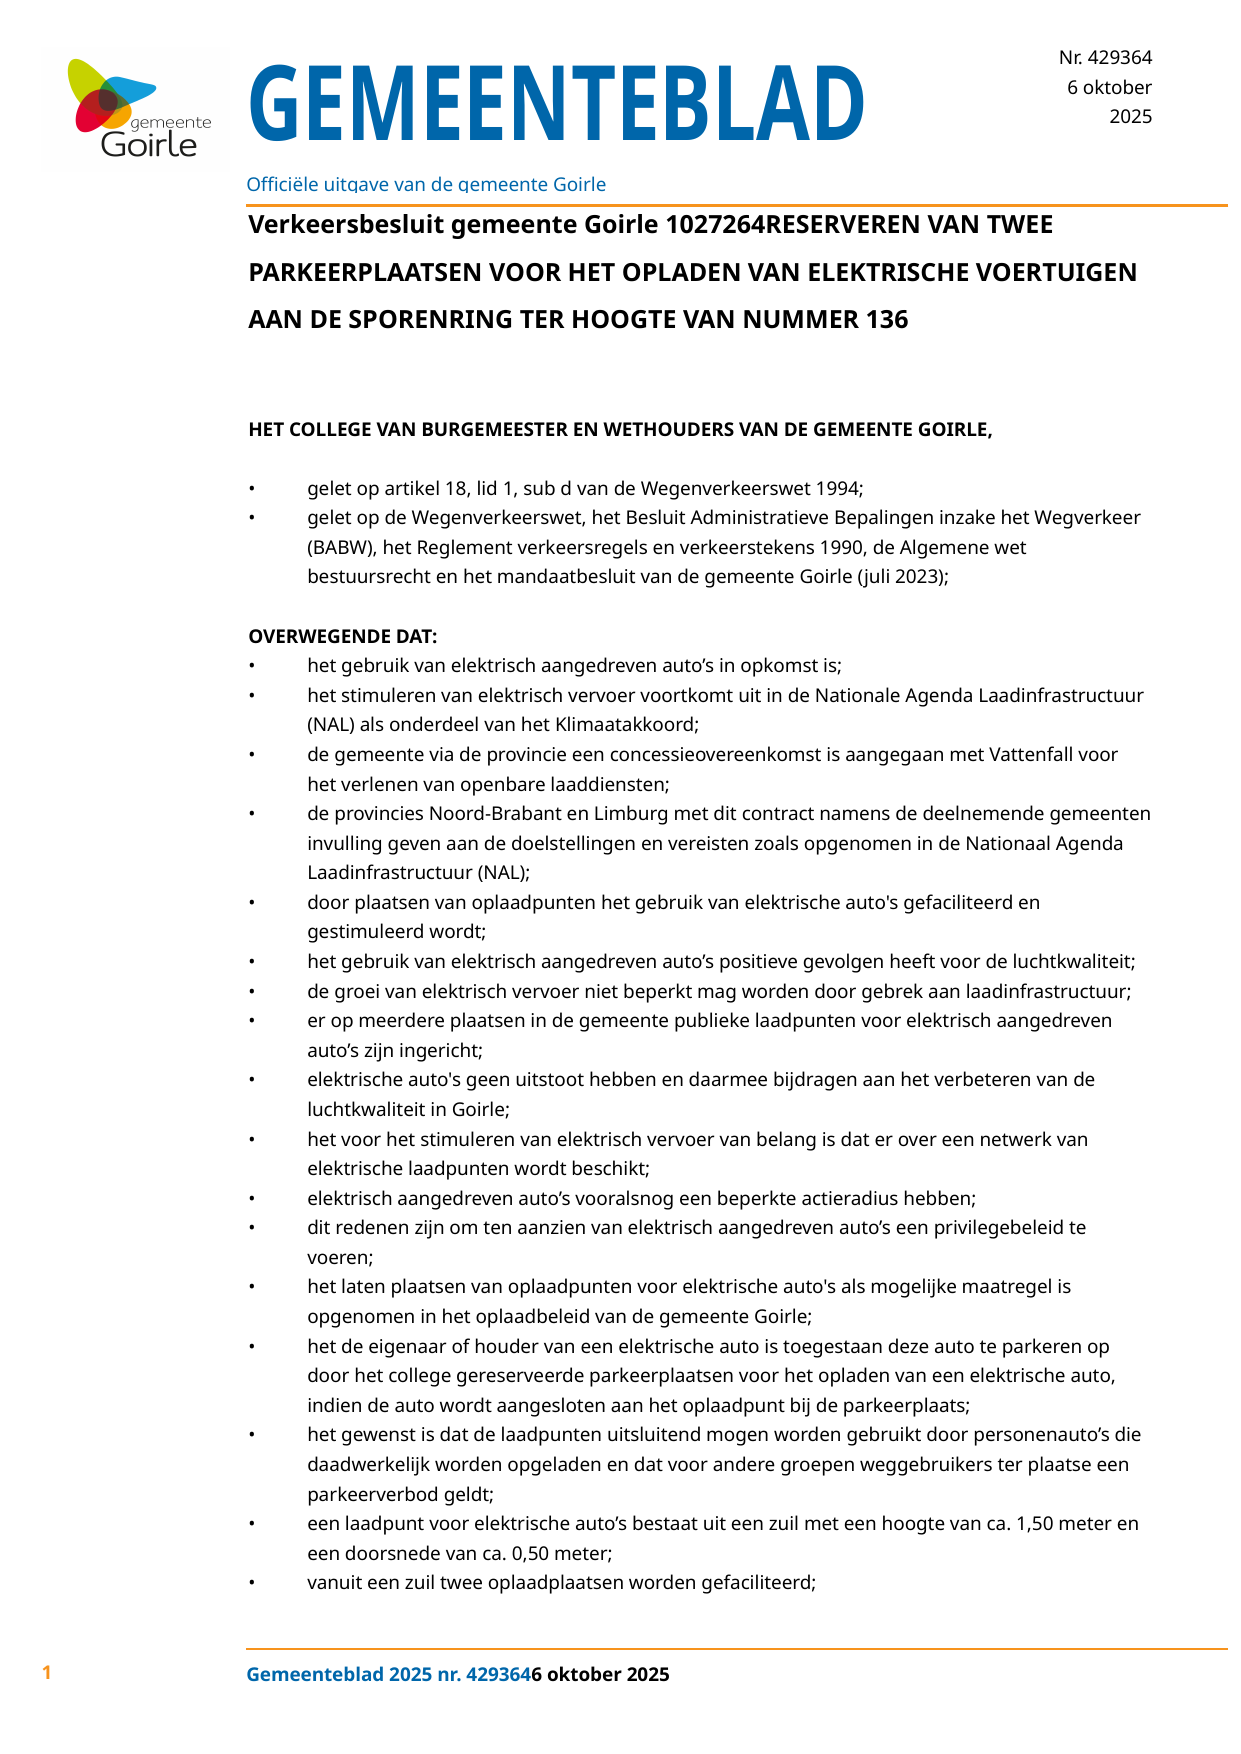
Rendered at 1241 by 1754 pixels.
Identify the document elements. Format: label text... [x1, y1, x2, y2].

list de provincies Noord-Brabant en Limburg met dit contract namens de deelnemende gemeenten invulling geven aan de doelstellingen en vereisten zoals opgenomen in de Nationaal Agenda Laadinfrastructuur (NAL); [248, 800, 1152, 885]
list het gebruik van elektrisch aangedreven auto’s positieve gevolgen heeft voor de luchtkwaliteit; [248, 948, 1152, 974]
list de groei van elektrisch vervoer niet beperkt mag worden door gebrek aan laadinfrastructuur; [248, 978, 1152, 1004]
text HET COLLEGE VAN BURGEMEESTER EN WETHOUDERS VAN DE GEMEENTE GOIRLE, [248, 416, 1152, 442]
list het gewenst is dat de laadpunten uitsluitend mogen worden gebruikt door personenauto’s die daadwerkelijk worden opgeladen en dat voor andere groepen weggebruikers ter plaatse een parkeerverbod geldt; [248, 1422, 1152, 1507]
list elektrische auto's geen uitstoot hebben en daarmee bijdragen aan het verbeteren van de luchtkwaliteit in Goirle; [248, 1067, 1152, 1122]
list de gemeente via de provincie een concessieovereenkomst is aangegaan met Vattenfall voor het verlenen van openbare laaddiensten; [248, 741, 1152, 797]
list het de eigenaar of houder van een elektrische auto is toegestaan deze auto te parkeren op door het college gereserveerde parkeerplaatsen voor het opladen van een elektrische auto, indien de auto wordt aangesloten aan het oplaadpunt bij de parkeerplaats; [248, 1333, 1152, 1418]
list gelet op artikel 18, lid 1, sub d van de Wegenverkeerswet 1994; [248, 475, 1152, 501]
text OVERWEGENDE DAT: [248, 623, 1152, 649]
list er op meerdere plaatsen in de gemeente publieke laadpunten voor elektrisch aangedreven auto’s zijn ingericht; [248, 1007, 1152, 1063]
list dit redenen zijn om ten aanzien van elektrisch aangedreven auto’s een privilegebeleid te voeren; [248, 1214, 1152, 1270]
list het stimuleren van elektrisch vervoer voortkomt uit in de Nationale Agenda Laadinfrastructuur (NAL) als onderdeel van het Klimaatakkoord; [248, 682, 1152, 737]
list het laten plaatsen van oplaadpunten voor elektrische auto's als mogelijke maatregel is opgenomen in het oplaadbeleid van de gemeente Goirle; [248, 1274, 1152, 1329]
list het voor het stimuleren van elektrisch vervoer van belang is dat er over een netwerk van elektrische laadpunten wordt beschikt; [248, 1126, 1152, 1181]
list het gebruik van elektrisch aangedreven auto’s in opkomst is; [248, 652, 1152, 678]
list elektrisch aangedreven auto’s vooralsnog een beperkte actieradius hebben; [248, 1185, 1152, 1211]
text Verkeersbesluit gemeente Goirle 1027264RESERVEREN VAN TWEE PARKEERPLAATSEN VOOR HET OPLADEN VAN ELEKTRISCHE VOERTUIGEN AAN DE SPORENRING TER HOOGTE VAN NUMMER 136 [248, 207, 1152, 336]
picture [41, 47, 231, 172]
list gelet op de Wegenverkeerswet, het Besluit Administratieve Bepalingen inzake het Wegverkeer (BABW), het Reglement verkeersregels en verkeerstekens 1990, de Algemene wet bestuursrecht en het mandaatbesluit van de gemeente Goirle (juli 2023); [248, 504, 1152, 589]
list door plaatsen van oplaadpunten het gebruik van elektrische auto's gefaciliteerd en gestimuleerd wordt; [248, 889, 1152, 944]
list een laadpunt voor elektrische auto’s bestaat uit een zuil met een hoogte van ca. 1,50 meter en een doorsnede van ca. 0,50 meter; [248, 1510, 1152, 1566]
list vanuit een zuil twee oplaadplaatsen worden gefaciliteerd; [248, 1569, 1152, 1595]
